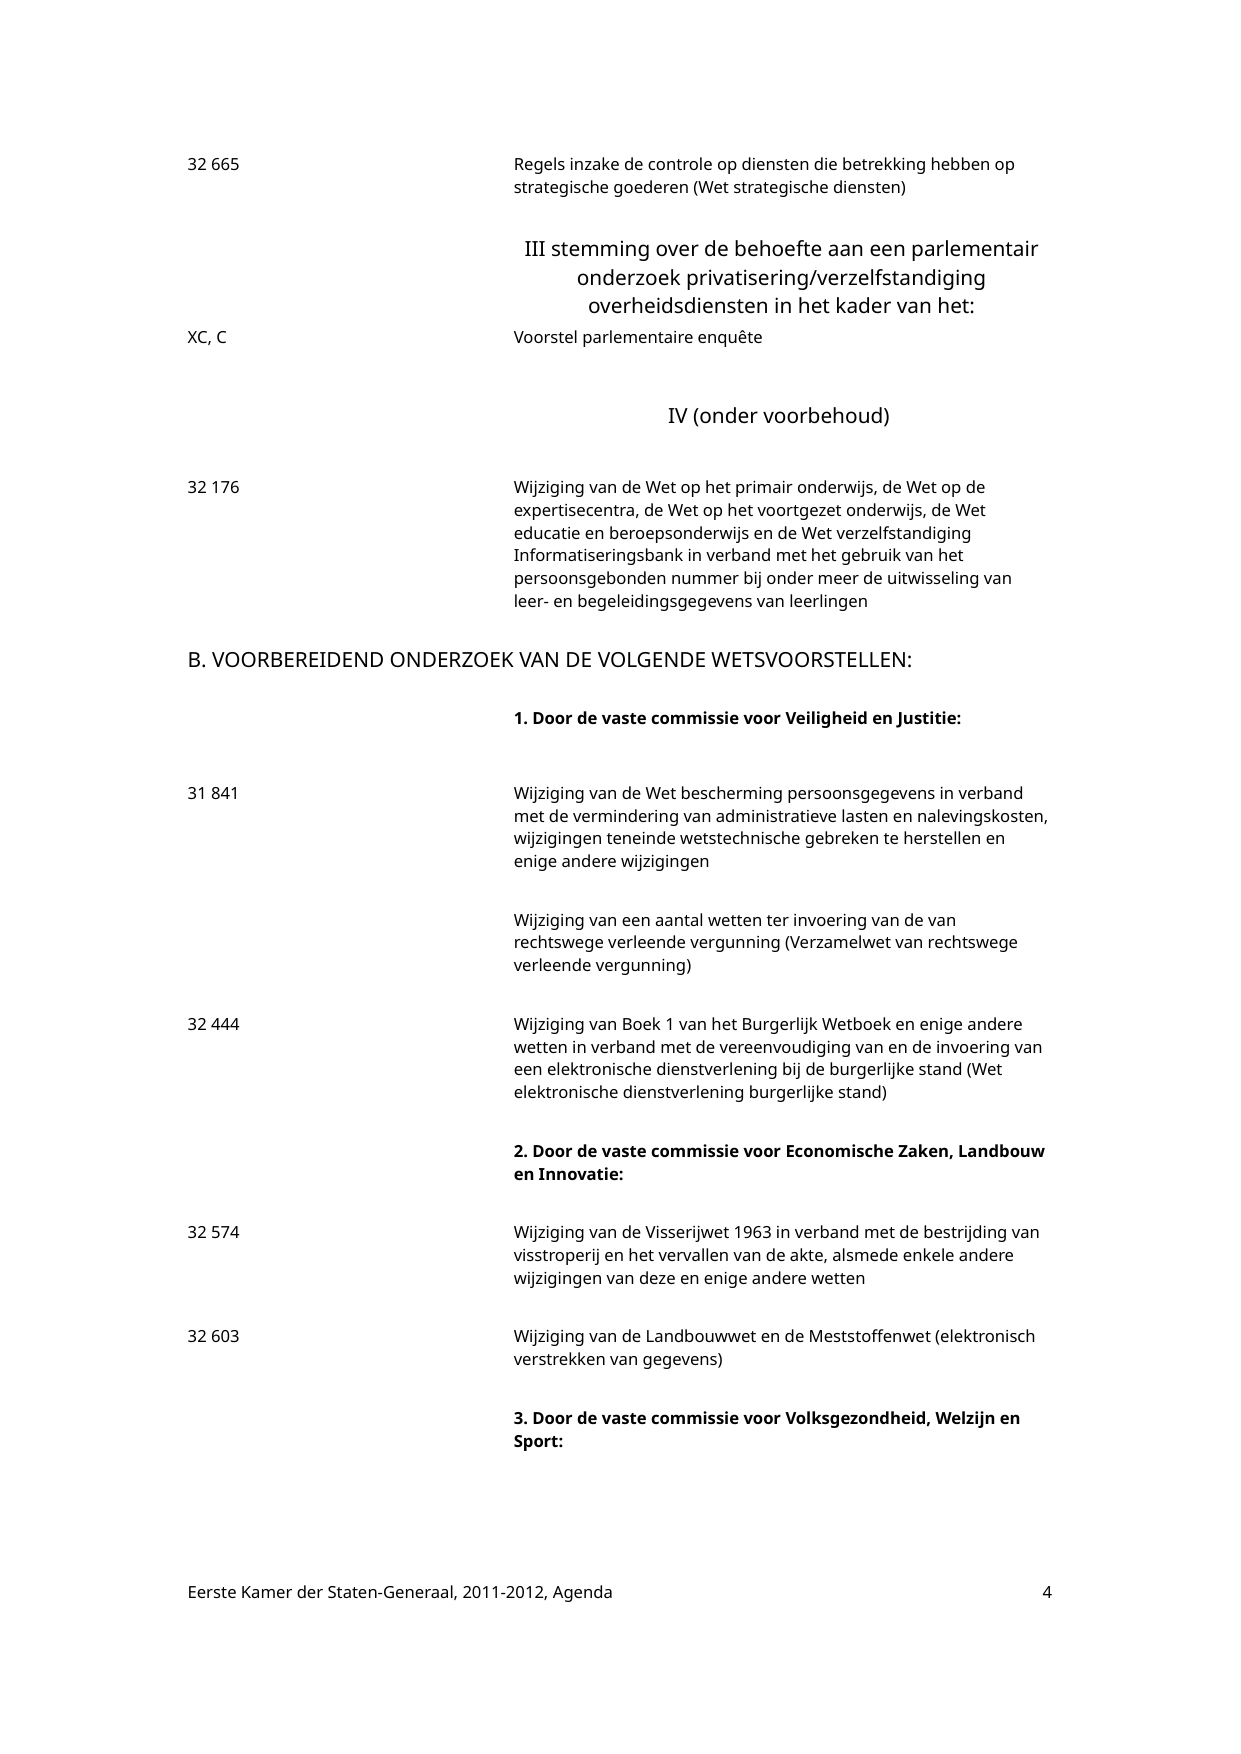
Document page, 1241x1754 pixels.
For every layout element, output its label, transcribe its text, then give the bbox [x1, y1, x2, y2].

table_cell 32 603 [188, 1322, 490, 1403]
table_cell [490, 323, 510, 398]
table_cell XC, C [188, 323, 490, 398]
table_cell [490, 150, 510, 231]
table_cell [188, 1136, 490, 1218]
table_cell Wijziging van de Landbouwwet en de Meststoffenwet (elektronisch verstrekken van gegevens) [510, 1322, 1053, 1403]
table_cell 32 176 [188, 473, 490, 645]
table_cell [188, 905, 490, 1009]
table_cell Voorstel parlementaire enquête [510, 323, 1053, 398]
table_cell [490, 398, 510, 473]
table_cell [490, 1322, 510, 1403]
table_cell 31 841 [188, 779, 490, 905]
table_cell [490, 779, 510, 905]
table_cell [490, 1404, 510, 1485]
table_cell [188, 231, 490, 323]
table_cell [490, 1010, 510, 1136]
table_cell Wijziging van Boek 1 van het Burgerlijk Wetboek en enige andere wetten in verband met de vereenvoudiging van en de invoering van een elektronische dienstverlening bij de burgerlijke stand (Wet elektronische dienstverlening burgerlijke stand) [510, 1010, 1053, 1136]
table_cell Wijziging van de Visserijwet 1963 in verband met de bestrijding van visstroperij en het vervallen van de akte, alsmede enkele andere wijzigingen van deze en enige andere wetten [510, 1218, 1053, 1322]
table_cell III stemming over de behoefte aan een parlementair onderzoek privatisering/verzelfstandiging overheidsdiensten in het kader van het: [510, 231, 1053, 323]
table_cell [490, 473, 510, 645]
table_cell [490, 1218, 510, 1322]
table_cell Wijziging van de Wet op het primair onderwijs, de Wet op de expertisecentra, de Wet op het voortgezet onderwijs, de Wet educatie en beroepsonderwijs en de Wet verzelfstandiging Informatiseringsbank in verband met het gebruik van het persoonsgebonden nummer bij onder meer de uitwisseling van leer- en begeleidingsgegevens van leerlingen [510, 473, 1053, 645]
subtitle B. VOORBEREIDEND ONDERZOEK VAN DE VOLGENDE WETSVOORSTELLEN: [187, 645, 1053, 673]
table_cell [490, 905, 510, 1009]
table_cell Wijziging van een aantal wetten ter invoering van de van rechtswege verleende vergunning (Verzamelwet van rechtswege verleende vergunning) [510, 905, 1053, 1009]
table_cell Regels inzake de controle op diensten die betrekking hebben op strategische goederen (Wet strategische diensten) [510, 150, 1053, 231]
table_cell IV (onder voorbehoud) [510, 398, 1053, 473]
table_cell [188, 1404, 490, 1485]
table_cell 32 444 [188, 1010, 490, 1136]
table_cell 3. Door de vaste commissie voor Volksgezondheid, Welzijn en Sport: [510, 1404, 1053, 1485]
table_header [188, 704, 490, 778]
table_cell [490, 231, 510, 323]
table_cell [490, 1136, 510, 1218]
table_cell Wijziging van de Wet bescherming persoonsgegevens in verband met de vermindering van administratieve lasten en nalevingskosten, wijzigingen teneinde wetstechnische gebreken te herstellen en enige andere wijzigingen [510, 779, 1053, 905]
table_cell 2. Door de vaste commissie voor Economische Zaken, Landbouw en Innovatie: [510, 1136, 1053, 1218]
table_header [490, 704, 510, 778]
table_cell [188, 398, 490, 473]
table_cell 32 665 [188, 150, 490, 231]
table_cell 32 574 [188, 1218, 490, 1322]
table_header 1. Door de vaste commissie voor Veiligheid en Justitie: [510, 704, 1053, 778]
